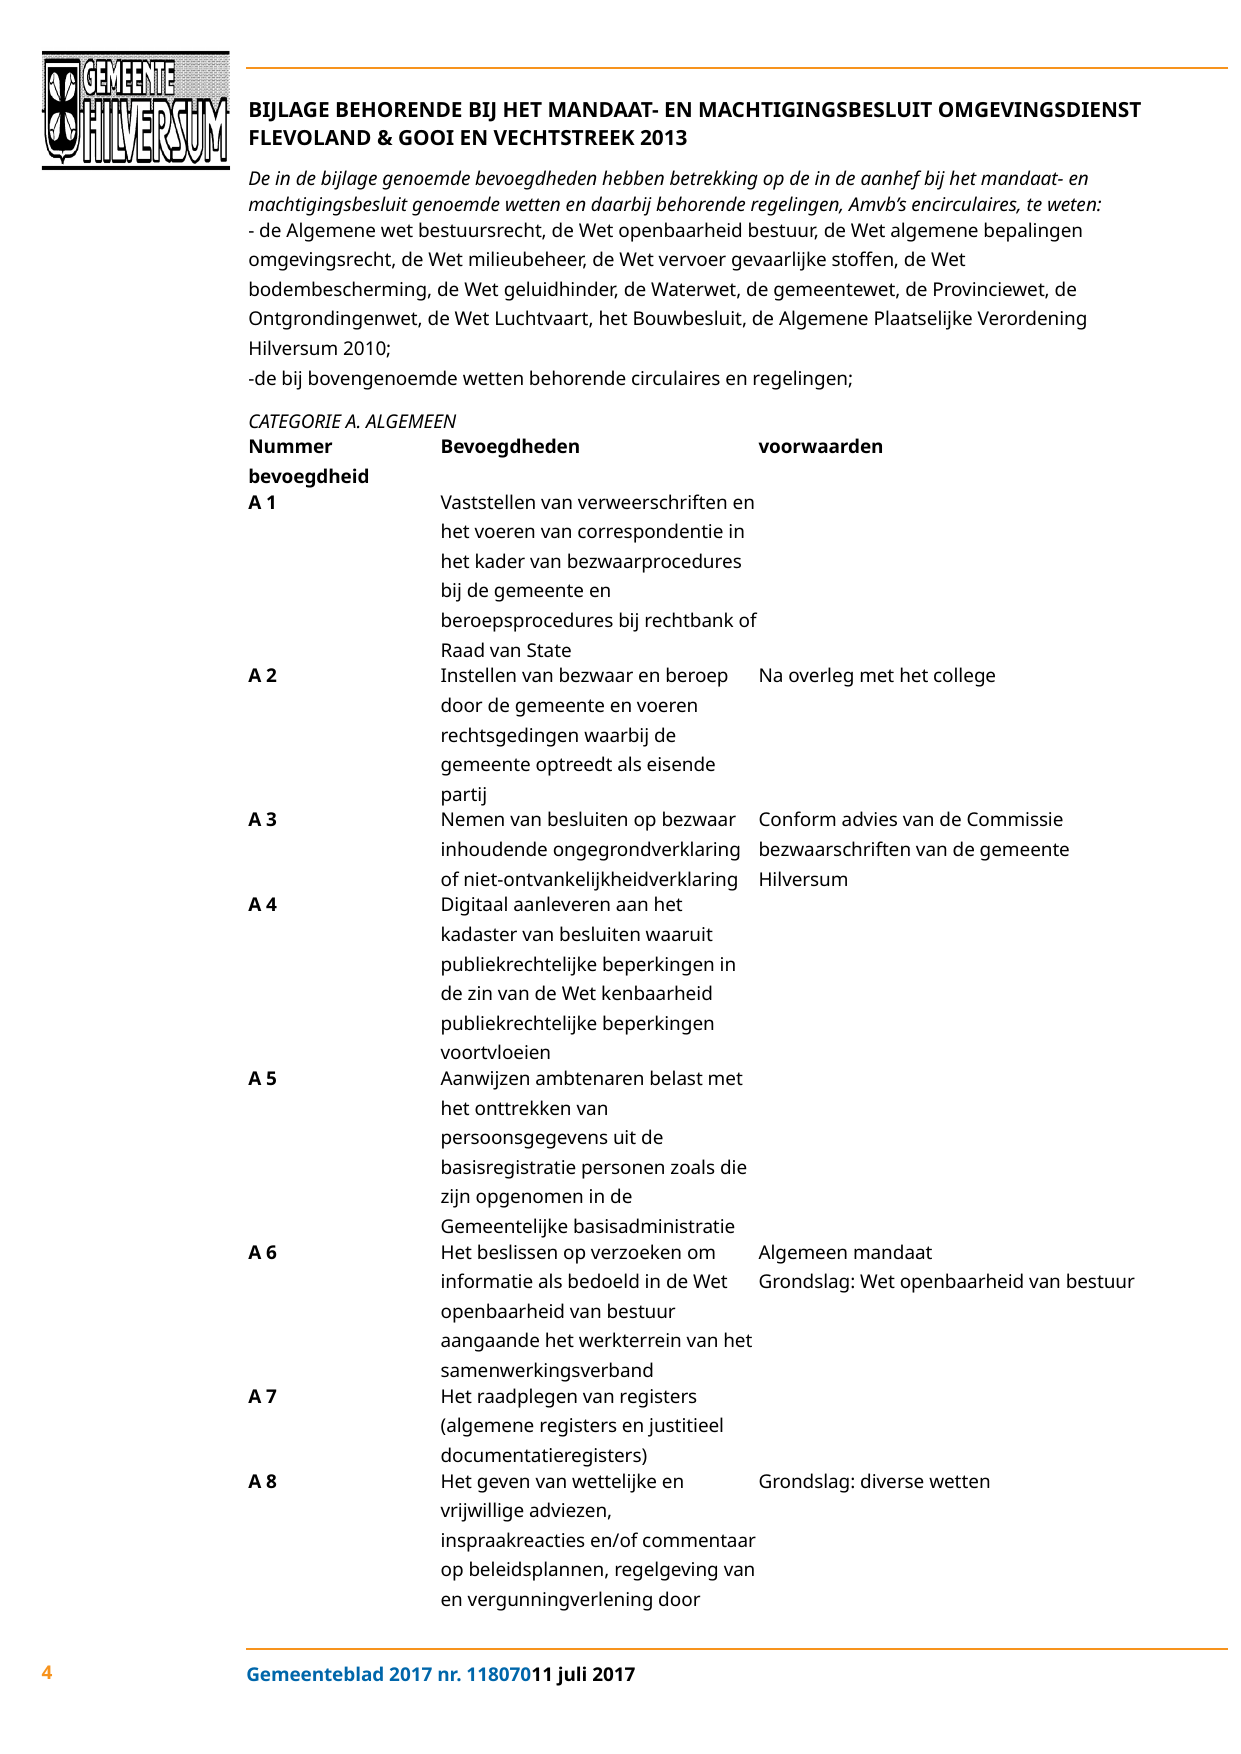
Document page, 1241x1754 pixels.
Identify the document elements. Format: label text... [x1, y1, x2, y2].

table_cell [758, 1065, 1152, 1239]
table_cell A 3 [248, 807, 440, 892]
table_cell [758, 489, 1152, 663]
table_cell Het beslissen op verzoeken om informatie als bedoeld in de Wet openbaarheid van bestuur aangaande het werkterrein van het samenwerkingsverband [440, 1239, 758, 1383]
table_cell A 4 [248, 892, 440, 1065]
table_cell Na overleg met het college [758, 663, 1152, 807]
table_cell A 7 [248, 1383, 440, 1468]
text - de Algemene wet bestuursrecht, de Wet openbaarheid bestuur, de Wet algemene bepalingen [248, 217, 1152, 242]
table_cell A 1 [248, 489, 440, 663]
text BIJLAGE BEHORENDE BIJ HET MANDAAT- EN MACHTIGINGSBESLUIT OMGEVINGSDIENST FLEVOLAND & GOOI EN VECHTSTREEK 2013 [248, 95, 1152, 152]
table_header voorwaarden [758, 434, 1152, 489]
table_cell Grondslag: diverse wetten [758, 1468, 1152, 1612]
text De in de bijlage genoemde bevoegdheden hebben betrekking op de in de aanhef bij het mandaat- en machtigingsbesluit genoemde wetten en daarbij behorende regelingen, Amvb’s encirculaires, te weten: [248, 165, 1152, 217]
table_cell Conform advies van de Commissie bezwaarschriften van de gemeente Hilversum [758, 807, 1152, 892]
table_cell A 5 [248, 1065, 440, 1239]
table_cell Het geven van wettelijke en vrijwillige adviezen, inspraakreacties en/of commentaar op beleidsplannen, regelgeving van en vergunningverlening door [440, 1468, 758, 1612]
table_cell [758, 1383, 1152, 1468]
table_cell Digitaal aanleveren aan het kadaster van besluiten waaruit publiekrechtelijke beperkingen in de zin van de Wet kenbaarheid publiekrechtelijke beperkingen voortvloeien [440, 892, 758, 1065]
text omgevingsrecht, de Wet milieubeheer, de Wet vervoer gevaarlijke stoffen, de Wet bodembescherming, de Wet geluidhinder, de Waterwet, de gemeentewet, de Provinciewet, de Ontgrondingenwet, de Wet Luchtvaart, het Bouwbesluit, de Algemene Plaatselijke Verordening Hilversum 2010; [248, 246, 1152, 361]
table_cell [758, 892, 1152, 1065]
text CATEGORIE A. ALGEMEEN [248, 408, 1152, 433]
table_cell Instellen van bezwaar en beroep door de gemeente en voeren rechtsgedingen waarbij de gemeente optreedt als eisende partij [440, 663, 758, 807]
text -de bij bovengenoemde wetten behorende circulaires en regelingen; [248, 365, 1152, 390]
table_cell Het raadplegen van registers (algemene registers en justitieel documentatieregisters) [440, 1383, 758, 1468]
table_header Nummer bevoegdheid [248, 434, 440, 489]
table_header Bevoegdheden [440, 434, 758, 489]
table_cell A 6 [248, 1239, 440, 1383]
table_cell Algemeen mandaat Grondslag: Wet openbaarheid van bestuur [758, 1239, 1152, 1383]
picture [41, 47, 231, 172]
table_cell Aanwijzen ambtenaren belast met het onttrekken van persoonsgegevens uit de basisregistratie personen zoals die zijn opgenomen in de Gemeentelijke basisadministratie [440, 1065, 758, 1239]
table_cell Nemen van besluiten op bezwaar inhoudende ongegrondverklaring of niet-ontvankelijkheidverklaring [440, 807, 758, 892]
table_cell Vaststellen van verweerschriften en het voeren van correspondentie in het kader van bezwaarprocedures bij de gemeente en beroepsprocedures bij rechtbank of Raad van State [440, 489, 758, 663]
table_cell A 2 [248, 663, 440, 807]
table_cell A 8 [248, 1468, 440, 1612]
